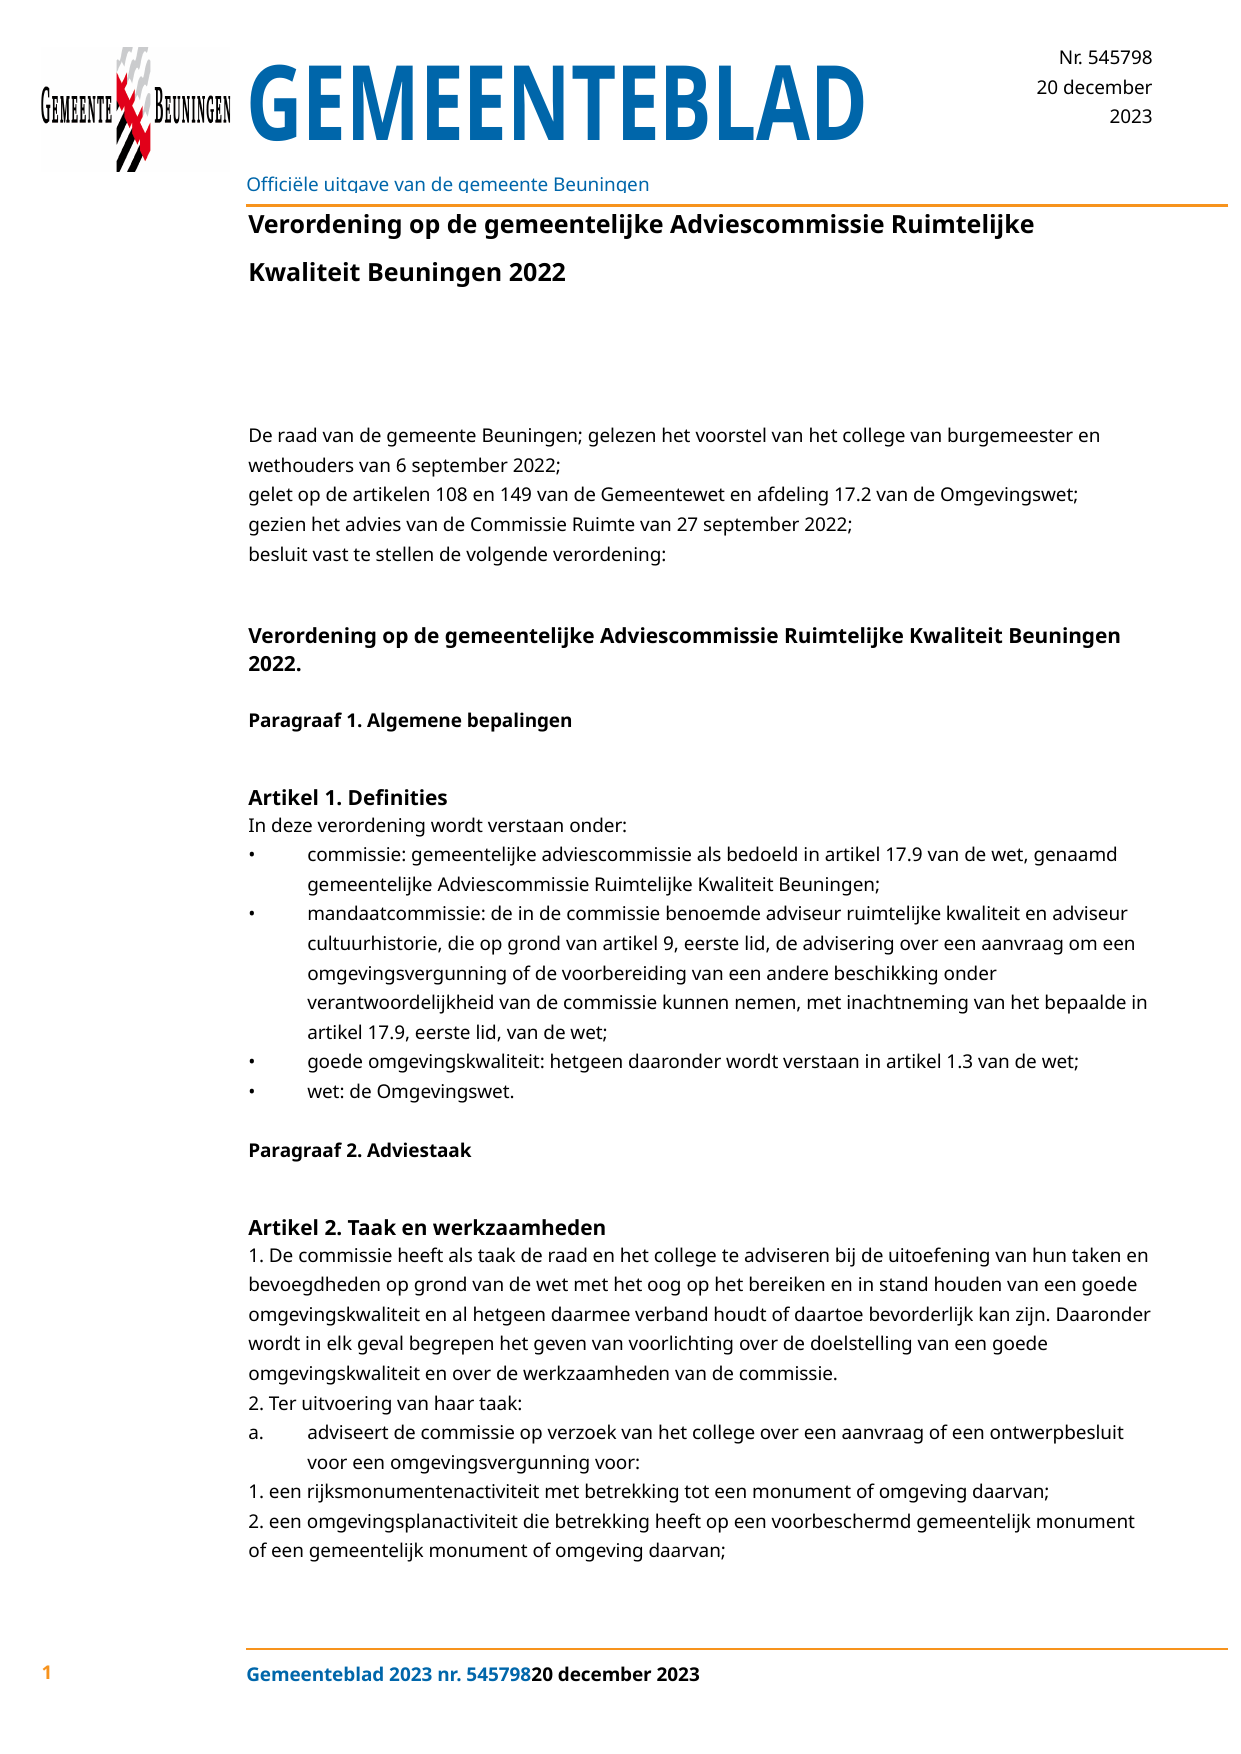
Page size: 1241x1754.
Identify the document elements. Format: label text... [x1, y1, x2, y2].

text Artikel 1. Definities [248, 783, 1152, 812]
list mandaatcommissie: de in de commissie benoemde adviseur ruimtelijke kwaliteit en adviseur cultuurhistorie, die op grond van artikel 9, eerste lid, de advisering over een aanvraag om een omgevingsvergunning of de voorbereiding van een andere beschikking onder verantwoordelijkheid van de commissie kunnen nemen, met inachtneming van het bepaalde in artikel 17.9, eerste lid, van de wet; [248, 901, 1152, 1045]
text 1. De commissie heeft als taak de raad en het college te adviseren bij de uitoefening van hun taken en bevoegdheden op grond van de wet met het oog op het bereiken en in stand houden van een goede omgevingskwaliteit en al hetgeen daarmee verband houdt of daartoe bevorderlijk kan zijn. Daaronder wordt in elk geval begrepen het geven van voorlichting over de doelstelling van een goede omgevingskwaliteit en over de werkzaamheden van de commissie. [248, 1242, 1152, 1386]
list commissie: gemeentelijke adviescommissie als bedoeld in artikel 17.9 van de wet, genaamd gemeentelijke Adviescommissie Ruimtelijke Kwaliteit Beuningen; [248, 841, 1152, 897]
text Verordening op de gemeentelijke Adviescommissie Ruimtelijke Kwaliteit Beuningen 2022. [248, 621, 1152, 678]
list adviseert de commissie op verzoek van het college over een aanvraag of een ontwerpbesluit voor een omgevingsvergunning voor: [248, 1419, 1152, 1475]
list goede omgevingskwaliteit: hetgeen daaronder wordt verstaan in artikel 1.3 van de wet; [248, 1048, 1152, 1074]
text Paragraaf 1. Algemene bepalingen [248, 707, 1152, 733]
text 2. een omgevingsplanactiviteit die betrekking heeft op een voorbeschermd gemeentelijk monument of een gemeentelijk monument of omgeving daarvan; [248, 1508, 1152, 1563]
picture [41, 47, 231, 172]
list wet: de Omgevingswet. [248, 1078, 1152, 1104]
text gelet op de artikelen 108 en 149 van de Gemeentewet en afdeling 17.2 van de Omgevingswet; [248, 482, 1152, 507]
text besluit vast te stellen de volgende verordening: [248, 541, 1152, 567]
text Artikel 2. Taak en werkzaamheden [248, 1213, 1152, 1242]
text Paragraaf 2. Adviestaak [248, 1137, 1152, 1163]
text 2. Ter uitvoering van haar taak: [248, 1390, 1152, 1416]
text De raad van de gemeente Beuningen; gelezen het voorstel van het college van burgemeester en wethouders van 6 september 2022; [248, 422, 1152, 478]
text Verordening op de gemeentelijke Adviescommissie Ruimtelijke Kwaliteit Beuningen 2022 [248, 207, 1152, 288]
text gezien het advies van de Commissie Ruimte van 27 september 2022; [248, 511, 1152, 537]
text 1. een rijksmonumentenactiviteit met betrekking tot een monument of omgeving daarvan; [248, 1478, 1152, 1504]
text In deze verordening wordt verstaan onder: [248, 812, 1152, 838]
